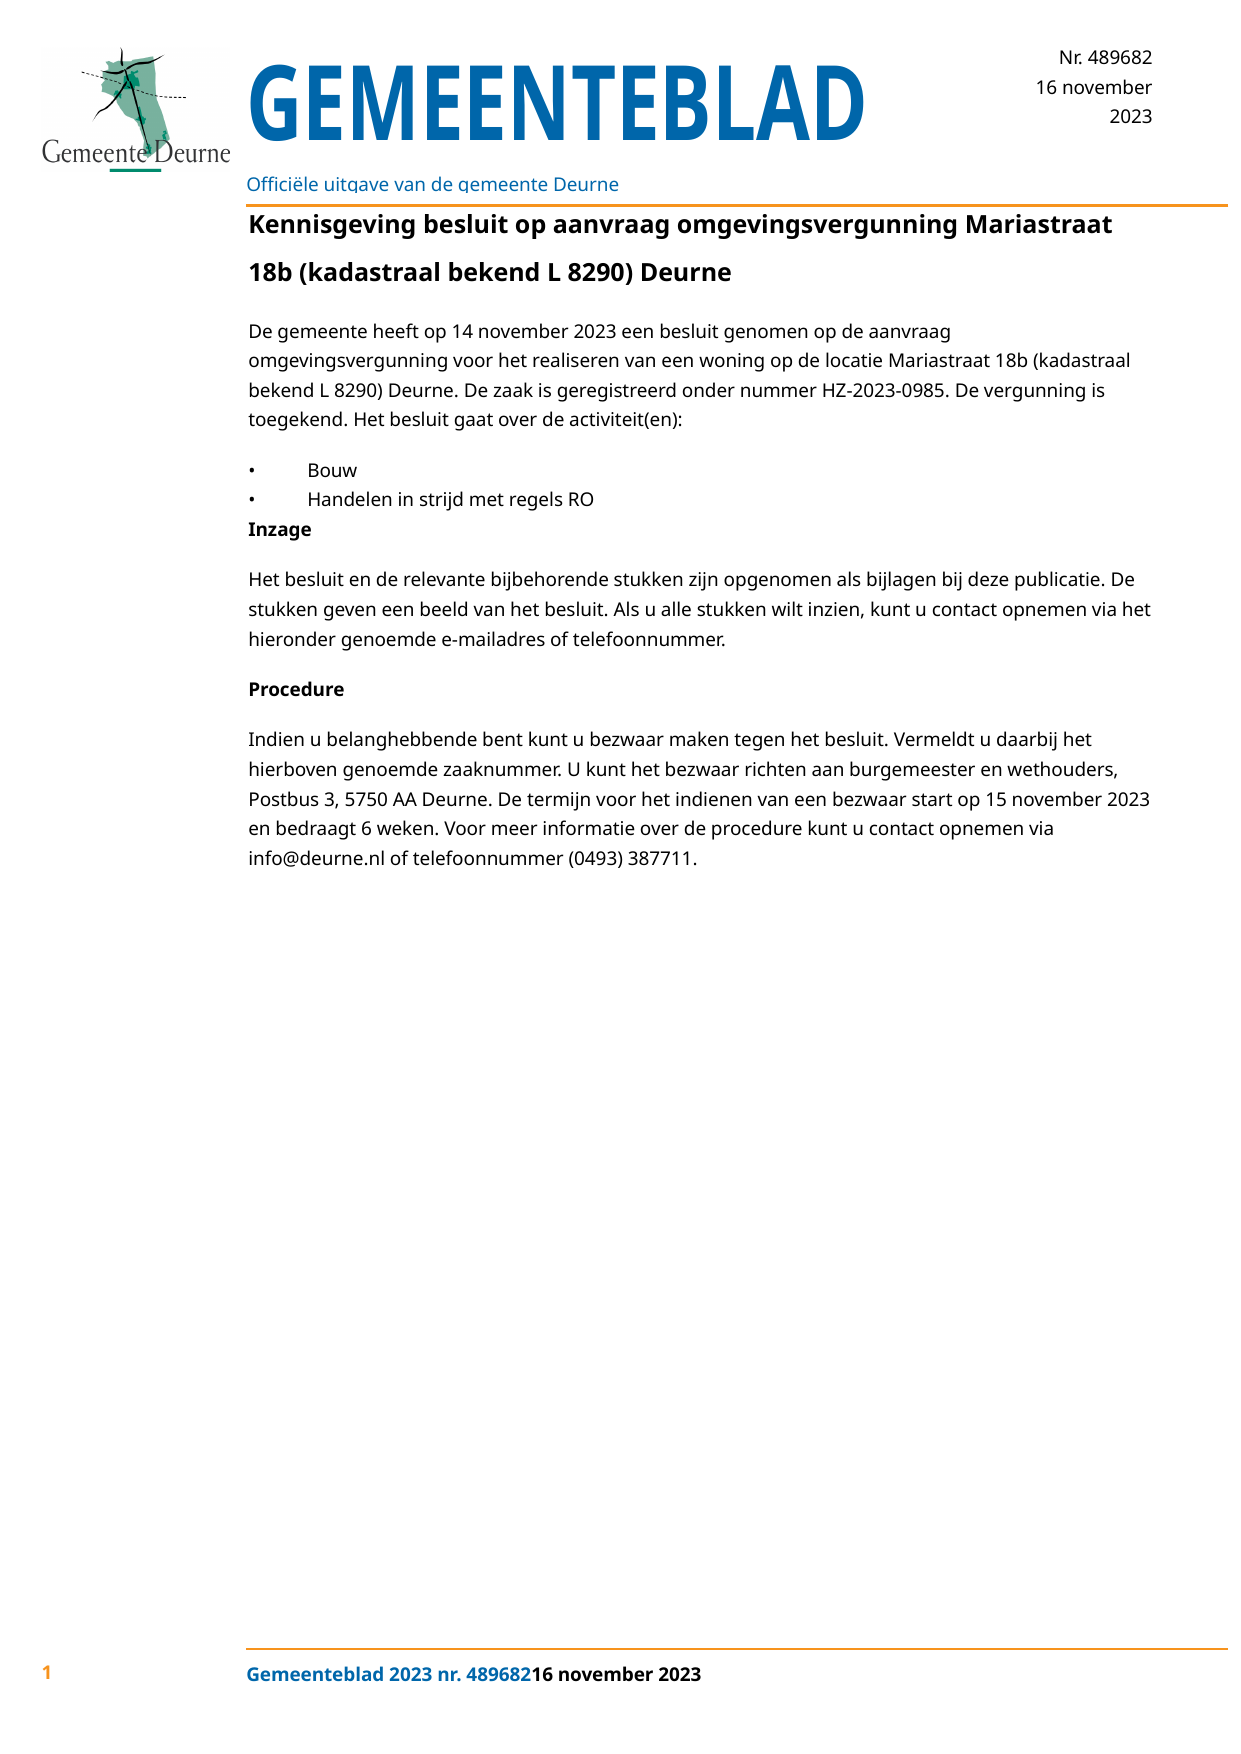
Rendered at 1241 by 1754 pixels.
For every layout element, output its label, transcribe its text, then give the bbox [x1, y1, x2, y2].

list Bouw [248, 457, 1152, 483]
text De gemeente heeft op 14 november 2023 een besluit genomen op de aanvraag omgevingsvergunning voor het realiseren van een woning op de locatie Mariastraat 18b (kadastraal bekend L 8290) Deurne. De zaak is geregistreerd onder nummer HZ-2023-0985. De vergunning is toegekend. Het besluit gaat over de activiteit(en): [248, 318, 1152, 432]
text Procedure [248, 676, 1152, 702]
text Inzage [248, 516, 1152, 542]
picture [41, 47, 231, 172]
text Het besluit en de relevante bijbehorende stukken zijn opgenomen als bijlagen bij deze publicatie. De stukken geven een beeld van het besluit. Als u alle stukken wilt inzien, kunt u contact opnemen via het hieronder genoemde e-mailadres of telefoonnummer. [248, 567, 1152, 652]
list Handelen in strijd met regels RO [248, 487, 1152, 512]
text Indien u belanghebbende bent kunt u bezwaar maken tegen het besluit. Vermeldt u daarbij het hierboven genoemde zaaknummer. U kunt het bezwaar richten aan burgemeester en wethouders, Postbus 3, 5750 AA Deurne. De termijn voor het indienen van een bezwaar start op 15 november 2023 en bedraagt 6 weken. Voor meer informatie over de procedure kunt u contact opnemen via info@deurne.nl of telefoonnummer (0493) 387711. [248, 727, 1152, 871]
text Kennisgeving besluit op aanvraag omgevingsvergunning Mariastraat 18b (kadastraal bekend L 8290) Deurne [248, 207, 1152, 288]
